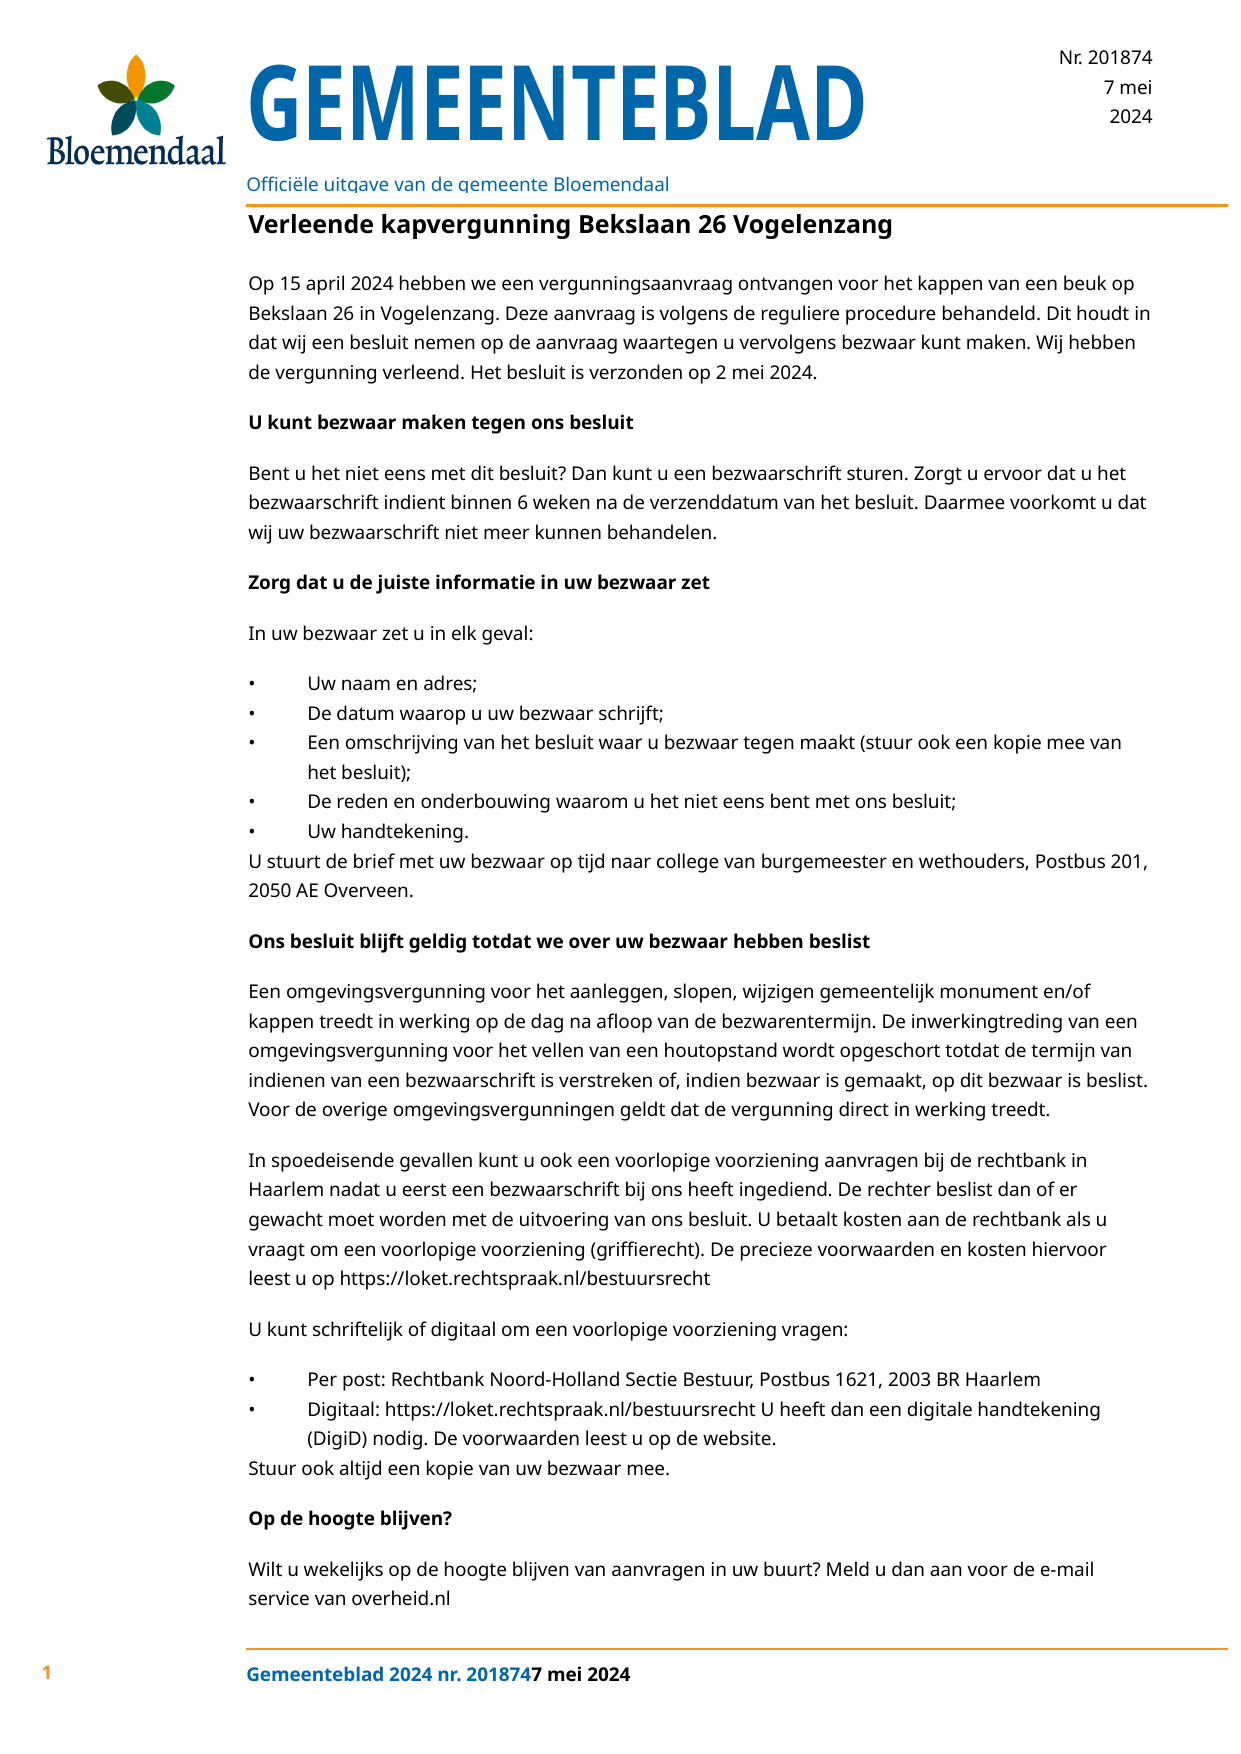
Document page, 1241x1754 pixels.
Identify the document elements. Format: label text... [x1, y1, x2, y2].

text Zorg dat u de juiste informatie in uw bezwaar zet [248, 569, 1152, 595]
list Uw handtekening. [248, 818, 1152, 844]
text In spoedeisende gevallen kunt u ook een voorlopige voorziening aanvragen bij de rechtbank in Haarlem nadat u eerst een bezwaarschrift bij ons heeft ingediend. De rechter beslist dan of er gewacht moet worden met de uitvoering van ons besluit. U betaalt kosten aan de rechtbank als u vraagt om een voorlopige voorziening (griffierecht). De precieze voorwaarden en kosten hiervoor leest u op https://loket.rechtspraak.nl/bestuursrecht [248, 1147, 1152, 1291]
text U kunt bezwaar maken tegen ons besluit [248, 409, 1152, 435]
text Een omgevingsvergunning voor het aanleggen, slopen, wijzigen gemeentelijk monument en/of kappen treedt in werking op de dag na afloop van de bezwarentermijn. De inwerkingtreding van een omgevingsvergunning voor het vellen van een houtopstand wordt opgeschort totdat de termijn van indienen van een bezwaarschrift is verstreken of, indien bezwaar is gemaakt, op dit bezwaar is beslist. Voor de overige omgevingsvergunningen geldt dat de vergunning direct in werking treedt. [248, 978, 1152, 1122]
text Stuur ook altijd een kopie van uw bezwaar mee. [248, 1455, 1152, 1481]
text Wilt u wekelijks op de hoogte blijven van aanvragen in uw buurt? Meld u dan aan voor de e-mail service van overheid.nl [248, 1556, 1152, 1611]
picture [41, 47, 231, 172]
text U kunt schriftelijk of digitaal om een voorlopige voorziening vragen: [248, 1316, 1152, 1341]
list Uw naam en adres; [248, 670, 1152, 696]
list De datum waarop u uw bezwaar schrijft; [248, 700, 1152, 726]
text Verleende kapvergunning Bekslaan 26 Vogelenzang [248, 207, 1152, 241]
text Bent u het niet eens met dit besluit? Dan kunt u een bezwaarschrift sturen. Zorgt u ervoor dat u het bezwaarschrift indient binnen 6 weken na de verzenddatum van het besluit. Daarmee voorkomt u dat wij uw bezwaarschrift niet meer kunnen behandelen. [248, 460, 1152, 545]
text Op 15 april 2024 hebben we een vergunningsaanvraag ontvangen voor het kappen van een beuk op Bekslaan 26 in Vogelenzang. Deze aanvraag is volgens de reguliere procedure behandeld. Dit houdt in dat wij een besluit nemen op de aanvraag waartegen u vervolgens bezwaar kunt maken. Wij hebben de vergunning verleend. Het besluit is verzonden op 2 mei 2024. [248, 270, 1152, 385]
list Een omschrijving van het besluit waar u bezwaar tegen maakt (stuur ook een kopie mee van het besluit); [248, 729, 1152, 785]
list Digitaal: https://loket.rechtspraak.nl/bestuursrecht U heeft dan een digitale handtekening (DigiD) nodig. De voorwaarden leest u op de website. [248, 1396, 1152, 1451]
text In uw bezwaar zet u in elk geval: [248, 620, 1152, 646]
list De reden en onderbouwing waarom u het niet eens bent met ons besluit; [248, 789, 1152, 814]
text Op de hoogte blijven? [248, 1505, 1152, 1531]
list Per post: Rechtbank Noord-Holland Sectie Bestuur, Postbus 1621, 2003 BR Haarlem [248, 1366, 1152, 1392]
text Ons besluit blijft geldig totdat we over uw bezwaar hebben beslist [248, 928, 1152, 953]
text U stuurt de brief met uw bezwaar op tijd naar college van burgemeester en wethouders, Postbus 201, 2050 AE Overveen. [248, 848, 1152, 903]
